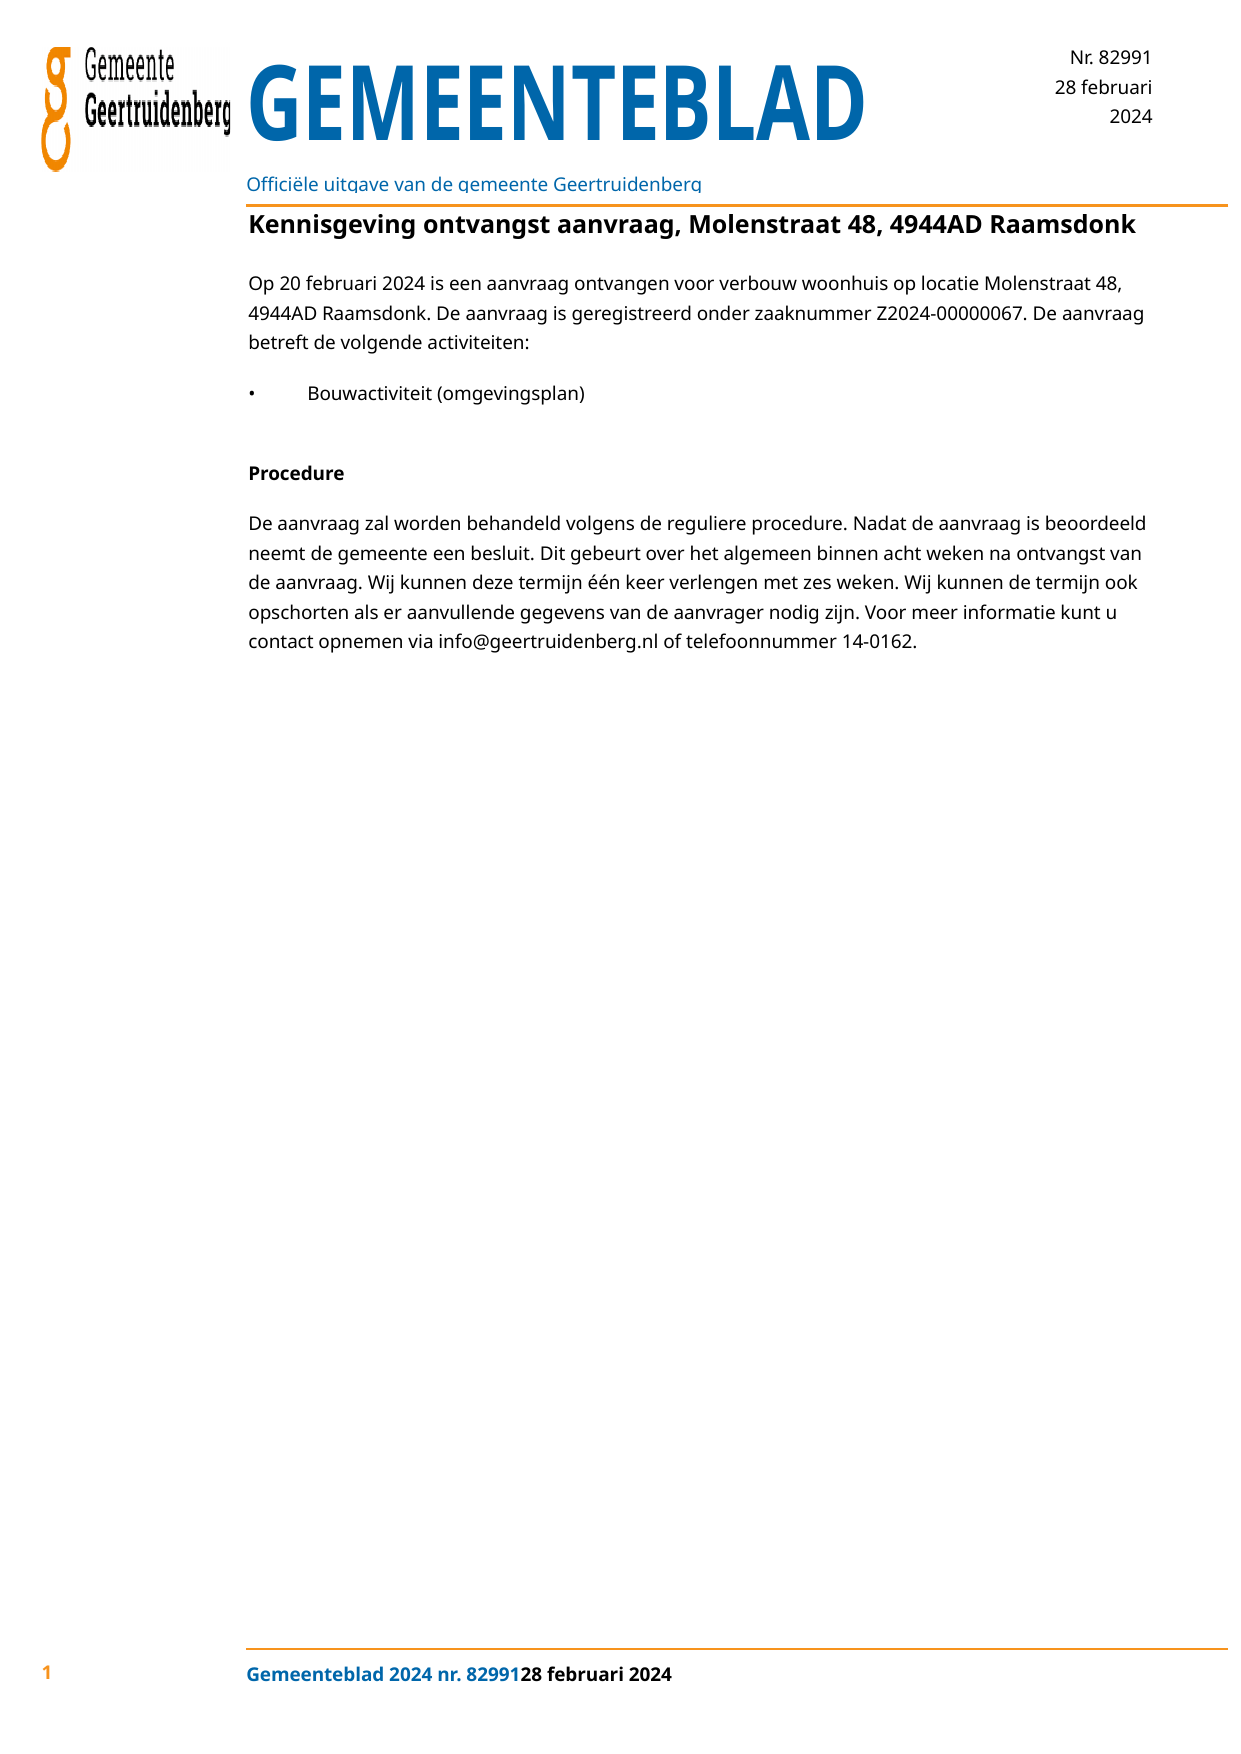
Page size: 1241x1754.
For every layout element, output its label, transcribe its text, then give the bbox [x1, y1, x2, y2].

text Op 20 februari 2024 is een aanvraag ontvangen voor verbouw woonhuis op locatie Molenstraat 48, 4944AD Raamsdonk. De aanvraag is geregistreerd onder zaaknummer Z2024-00000067. De aanvraag betreft de volgende activiteiten: [248, 270, 1152, 355]
text Procedure [248, 460, 1152, 486]
list Bouwactiviteit (omgevingsplan) [248, 380, 1152, 406]
text Kennisgeving ontvangst aanvraag, Molenstraat 48, 4944AD Raamsdonk [248, 207, 1152, 241]
picture [41, 47, 231, 172]
text De aanvraag zal worden behandeld volgens de reguliere procedure. Nadat de aanvraag is beoordeeld neemt de gemeente een besluit. Dit gebeurt over het algemeen binnen acht weken na ontvangst van de aanvraag. Wij kunnen deze termijn één keer verlengen met zes weken. Wij kunnen de termijn ook opschorten als er aanvullende gegevens van de aanvrager nodig zijn. Voor meer informatie kunt u contact opnemen via info@geertruidenberg.nl of telefoonnummer 14-0162. [248, 510, 1152, 654]
